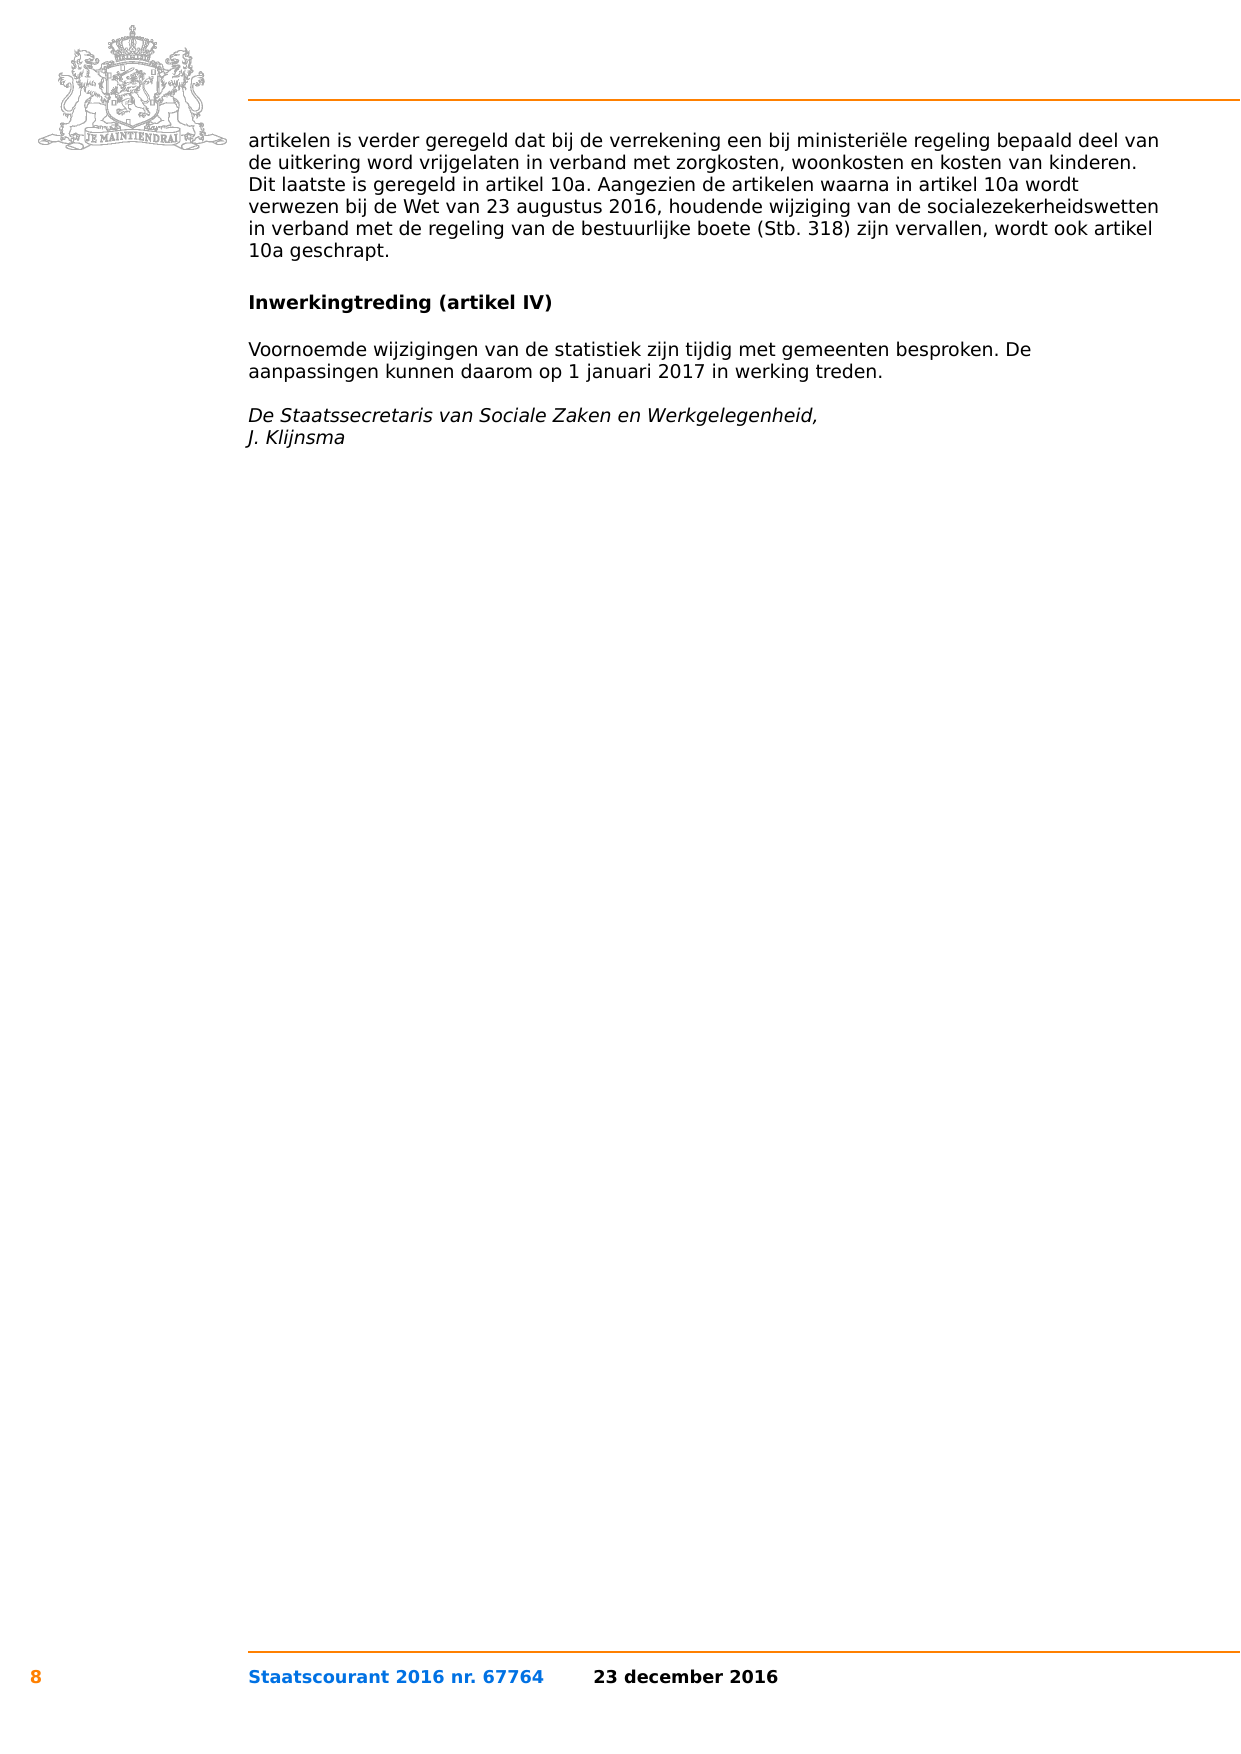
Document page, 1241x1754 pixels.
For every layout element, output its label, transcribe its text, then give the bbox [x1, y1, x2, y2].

text Voornoemde wijzigingen van de statistiek zijn tijdig met gemeenten besproken. De aanpassingen kunnen daarom op 1 januari 2017 in werking treden. [248, 339, 1163, 383]
text De Staatssecretaris van Sociale Zaken en Werkgelegenheid, J. Klijnsma [248, 404, 1163, 448]
subtitle Inwerkingtreding (artikel IV) [248, 292, 1163, 314]
picture [38, 25, 227, 150]
text artikelen is verder geregeld dat bij de verrekening een bij ministeriële regeling bepaald deel van de uitkering word vrijgelaten in verband met zorgkosten, woonkosten en kosten van kinderen. Dit laatste is geregeld in artikel 10a. Aangezien de artikelen waarna in artikel 10a wordt verwezen bij de Wet van 23 augustus 2016, houdende wijziging van de socialezekerheidswetten in verband met de regeling van de bestuurlijke boete (Stb. 318) zijn vervallen, wordt ook artikel 10a geschrapt. [248, 130, 1163, 262]
